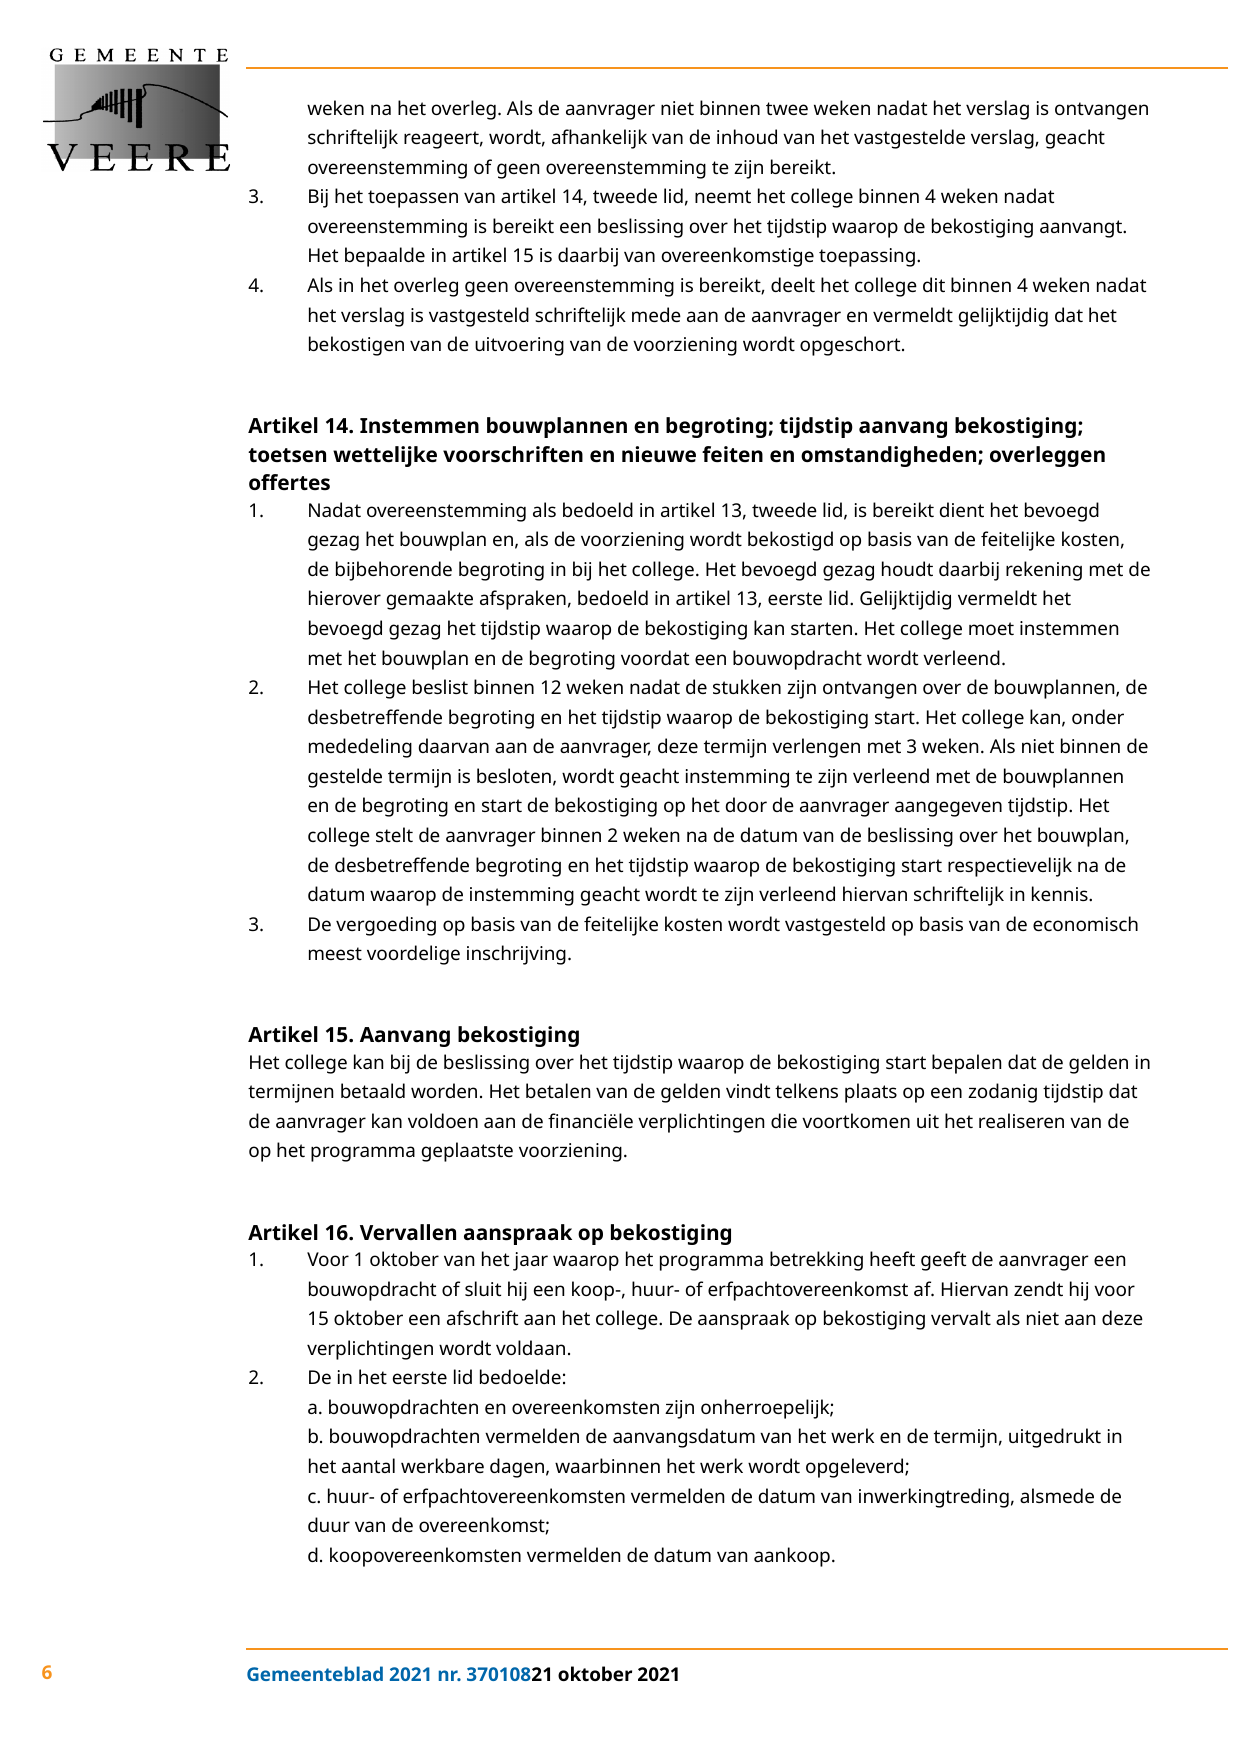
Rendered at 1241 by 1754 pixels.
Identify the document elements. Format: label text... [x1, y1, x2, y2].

list Als in het overleg geen overeenstemming is bereikt, deelt het college dit binnen 4 weken nadat het verslag is vastgesteld schriftelijk mede aan de aanvrager en vermeldt gelijktijdig dat het bekostigen van de uitvoering van de voorziening wordt opgeschort. [248, 272, 1152, 357]
list Nadat overeenstemming als bedoeld in artikel 13, tweede lid, is bereikt dient het bevoegd gezag het bouwplan en, als de voorziening wordt bekostigd op basis van de feitelijke kosten, de bijbehorende begroting in bij het college. Het bevoegd gezag houdt daarbij rekening met de hierover gemaakte afspraken, bedoeld in artikel 13, eerste lid. Gelijktijdig vermeldt het bevoegd gezag het tijdstip waarop de bekostiging kan starten. Het college moet instemmen met het bouwplan en de begroting voordat een bouwopdracht wordt verleend. [248, 497, 1152, 670]
list weken na het overleg. Als de aanvrager niet binnen twee weken nadat het verslag is ontvangen schriftelijk reageert, wordt, afhankelijk van de inhoud van het vastgestelde verslag, geacht overeenstemming of geen overeenstemming te zijn bereikt. [248, 95, 1152, 180]
text Het college kan bij de beslissing over het tijdstip waarop de bekostiging start bepalen dat de gelden in termijnen betaald worden. Het betalen van de gelden vindt telkens plaats op een zodanig tijdstip dat de aanvrager kan voldoen aan de financiële verplichtingen die voortkomen uit het realiseren van de op het programma geplaatste voorziening. [248, 1049, 1152, 1163]
list De vergoeding op basis van de feitelijke kosten wordt vastgesteld op basis van de economisch meest voordelige inschrijving. [248, 911, 1152, 966]
text Artikel 14. Instemmen bouwplannen en begroting; tijdstip aanvang bekostiging; toetsen wettelijke voorschriften en nieuwe feiten en omstandigheden; overleggen offertes [248, 411, 1152, 497]
list Bij het toepassen van artikel 14, tweede lid, neemt het college binnen 4 weken nadat overeenstemming is bereikt een beslissing over het tijdstip waarop de bekostiging aanvangt. Het bepaalde in artikel 15 is daarbij van overeenkomstige toepassing. [248, 183, 1152, 268]
picture [41, 47, 231, 172]
list Het college beslist binnen 12 weken nadat de stukken zijn ontvangen over de bouwplannen, de desbetreffende begroting en het tijdstip waarop de bekostiging start. Het college kan, onder mededeling daarvan aan de aanvrager, deze termijn verlengen met 3 weken. Als niet binnen de gestelde termijn is besloten, wordt geacht instemming te zijn verleend met de bouwplannen en de begroting en start de bekostiging op het door de aanvrager aangegeven tijdstip. Het college stelt de aanvrager binnen 2 weken na de datum van de beslissing over het bouwplan, de desbetreffende begroting en het tijdstip waarop de bekostiging start respectievelijk na de datum waarop de instemming geacht wordt te zijn verleend hiervan schriftelijk in kennis. [248, 674, 1152, 907]
text Artikel 16. Vervallen aanspraak op bekostiging [248, 1218, 1152, 1246]
list d. koopovereenkomsten vermelden de datum van aankoop. [248, 1542, 1152, 1568]
list b. bouwopdrachten vermelden de aanvangsdatum van het werk en de termijn, uitgedrukt in het aantal werkbare dagen, waarbinnen het werk wordt opgeleverd; [248, 1424, 1152, 1479]
list a. bouwopdrachten en overeenkomsten zijn onherroepelijk; [248, 1394, 1152, 1420]
text Artikel 15. Aanvang bekostiging [248, 1021, 1152, 1049]
list De in het eerste lid bedoelde: [248, 1364, 1152, 1390]
list c. huur- of erfpachtovereenkomsten vermelden de datum van inwerkingtreding, alsmede de duur van de overeenkomst; [248, 1483, 1152, 1538]
list Voor 1 oktober van het jaar waarop het programma betrekking heeft geeft de aanvrager een bouwopdracht of sluit hij een koop-, huur- of erfpachtovereenkomst af. Hiervan zendt hij voor 15 oktober een afschrift aan het college. De aanspraak op bekostiging vervalt als niet aan deze verplichtingen wordt voldaan. [248, 1246, 1152, 1361]
